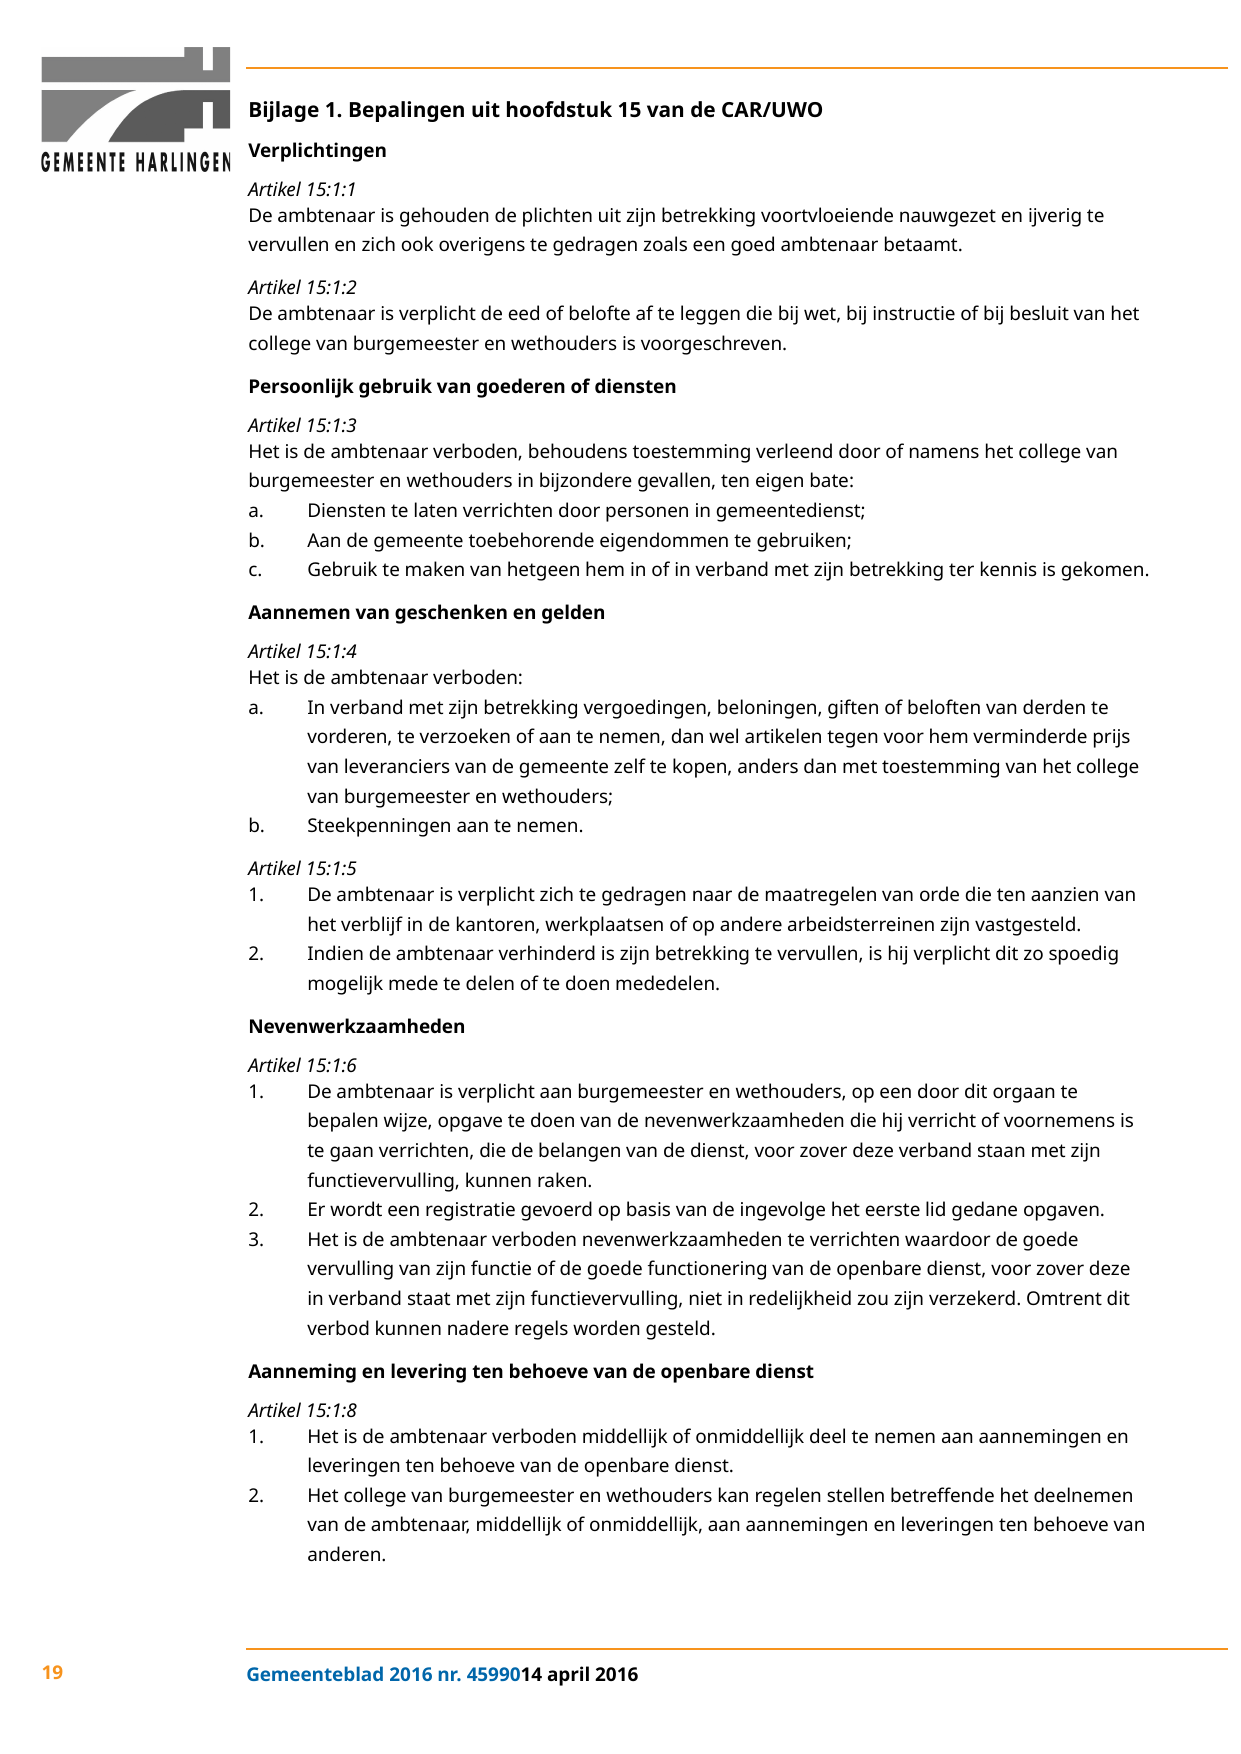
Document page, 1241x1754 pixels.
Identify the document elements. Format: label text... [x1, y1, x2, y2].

text Het is de ambtenaar verboden, behoudens toestemming verleend door of namens het college van burgemeester en wethouders in bijzondere gevallen, ten eigen bate: [248, 438, 1152, 493]
list In verband met zijn betrekking vergoedingen, beloningen, giften of beloften van derden te vorderen, te verzoeken of aan te nemen, dan wel artikelen tegen voor hem verminderde prijs van leveranciers van de gemeente zelf te kopen, anders dan met toestemming van het college van burgemeester en wethouders; [248, 694, 1152, 808]
text Artikel 15:1:2 [248, 274, 1152, 300]
text Bijlage 1. Bepalingen uit hoofdstuk 15 van de CAR/UWO [248, 95, 1152, 123]
list Er wordt een registratie gevoerd op basis van de ingevolge het eerste lid gedane opgaven. [248, 1196, 1152, 1222]
text Artikel 15:1:4 [248, 639, 1152, 664]
list De ambtenaar is verplicht zich te gedragen naar de maatregelen van orde die ten aanzien van het verblijf in de kantoren, werkplaatsen of op andere arbeidsterreinen zijn vastgesteld. [248, 881, 1152, 937]
text Verplichtingen [248, 137, 1152, 163]
picture [41, 47, 231, 172]
text Artikel 15:1:3 [248, 412, 1152, 438]
list Indien de ambtenaar verhinderd is zijn betrekking te vervullen, is hij verplicht dit zo spoedig mogelijk mede te delen of te doen mededelen. [248, 940, 1152, 996]
list Het college van burgemeester en wethouders kan regelen stellen betreffende het deelnemen van de ambtenaar, middellijk of onmiddellijk, aan aannemingen en leveringen ten behoeve van anderen. [248, 1482, 1152, 1567]
text Het is de ambtenaar verboden: [248, 664, 1152, 690]
text De ambtenaar is verplicht de eed of belofte af te leggen die bij wet, bij instructie of bij besluit van het college van burgemeester en wethouders is voorgeschreven. [248, 300, 1152, 356]
text Artikel 15:1:1 [248, 176, 1152, 202]
list De ambtenaar is verplicht aan burgemeester en wethouders, op een door dit orgaan te bepalen wijze, opgave te doen van de nevenwerkzaamheden die hij verricht of voornemens is te gaan verrichten, die de belangen van de dienst, voor zover deze verband staan met zijn functievervulling, kunnen raken. [248, 1078, 1152, 1193]
list Het is de ambtenaar verboden nevenwerkzaamheden te verrichten waardoor de goede vervulling van zijn functie of de goede functionering van de openbare dienst, voor zover deze in verband staat met zijn functievervulling, niet in redelijkheid zou zijn verzekerd. Omtrent dit verbod kunnen nadere regels worden gesteld. [248, 1226, 1152, 1341]
text Aanneming en levering ten behoeve van de openbare dienst [248, 1358, 1152, 1384]
text Artikel 15:1:8 [248, 1397, 1152, 1423]
text Artikel 15:1:6 [248, 1052, 1152, 1078]
text De ambtenaar is gehouden de plichten uit zijn betrekking voortvloeiende nauwgezet en ijverig te vervullen en zich ook overigens te gedragen zoals een goed ambtenaar betaamt. [248, 202, 1152, 257]
text Nevenwerkzaamheden [248, 1013, 1152, 1039]
text Persoonlijk gebruik van goederen of diensten [248, 373, 1152, 399]
text Aannemen van geschenken en gelden [248, 599, 1152, 625]
list Aan de gemeente toebehorende eigendommen te gebruiken; [248, 527, 1152, 552]
text Artikel 15:1:5 [248, 856, 1152, 881]
list Gebruik te maken van hetgeen hem in of in verband met zijn betrekking ter kennis is gekomen. [248, 556, 1152, 582]
list Diensten te laten verrichten door personen in gemeentedienst; [248, 497, 1152, 523]
list Steekpenningen aan te nemen. [248, 812, 1152, 838]
list Het is de ambtenaar verboden middellijk of onmiddellijk deel te nemen aan aannemingen en leveringen ten behoeve van de openbare dienst. [248, 1423, 1152, 1478]
